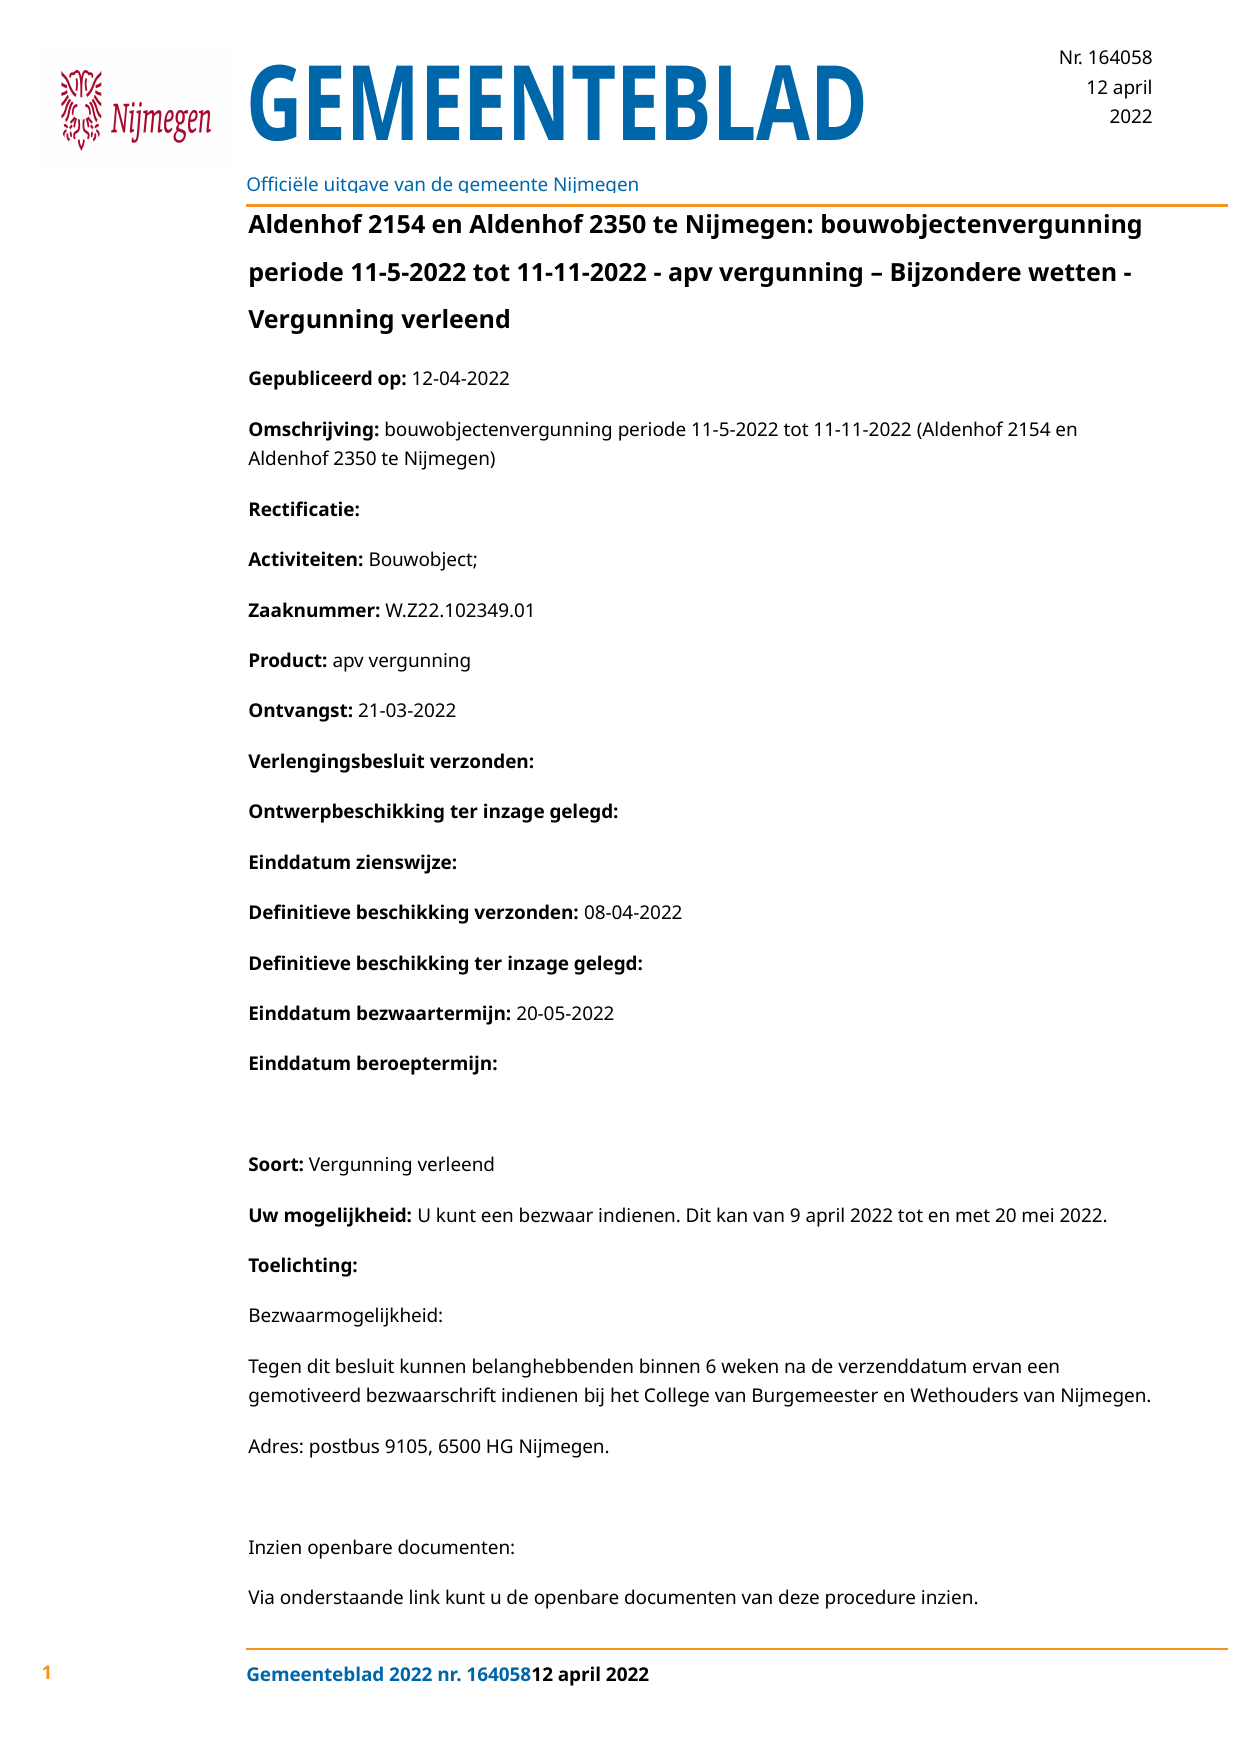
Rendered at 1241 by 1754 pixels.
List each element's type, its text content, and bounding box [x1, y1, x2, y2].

text Tegen dit besluit kunnen belanghebbenden binnen 6 weken na de verzenddatum ervan een gemotiveerd bezwaarschrift indienen bij het College van Burgemeester en Wethouders van Nijmegen. [248, 1353, 1152, 1408]
text Toelichting: [248, 1252, 1152, 1278]
text Einddatum zienswijze: [248, 849, 1152, 874]
text Ontwerpbeschikking ter inzage gelegd: [248, 798, 1152, 824]
text Bezwaarmogelijkheid: [248, 1303, 1152, 1328]
text Verlengingsbesluit verzonden: [248, 748, 1152, 774]
text Definitieve beschikking ter inzage gelegd: [248, 950, 1152, 975]
text Einddatum bezwaartermijn: 20-05-2022 [248, 1000, 1152, 1026]
text Zaaknummer: W.Z22.102349.01 [248, 597, 1152, 622]
text Einddatum beroeptermijn: [248, 1051, 1152, 1076]
text Gepubliceerd op: 12-04-2022 [248, 366, 1152, 391]
text Product: apv vergunning [248, 647, 1152, 673]
text Rectificatie: [248, 496, 1152, 522]
text Soort: Vergunning verleend [248, 1151, 1152, 1177]
text Adres: postbus 9105, 6500 HG Nijmegen. [248, 1433, 1152, 1459]
text Omschrijving: bouwobjectenvergunning periode 11-5-2022 tot 11-11-2022 (Aldenhof 2154 en Aldenhof 2350 te Nijmegen) [248, 416, 1152, 471]
text Uw mogelijkheid: U kunt een bezwaar indienen. Dit kan van 9 april 2022 tot en met 20 mei 2022. [248, 1202, 1152, 1227]
text Inzien openbare documenten: [248, 1534, 1152, 1559]
text Ontvangst: 21-03-2022 [248, 698, 1152, 723]
text Activiteiten: Bouwobject; [248, 546, 1152, 572]
text Aldenhof 2154 en Aldenhof 2350 te Nijmegen: bouwobjectenvergunning periode 11-5-2022 tot 11-11-2022 - apv vergunning – Bijzondere wetten - Vergunning verleend [248, 207, 1152, 336]
text Via onderstaande link kunt u de openbare documenten van deze procedure inzien. [248, 1584, 1152, 1610]
text Definitieve beschikking verzonden: 08-04-2022 [248, 899, 1152, 925]
picture [41, 47, 231, 172]
